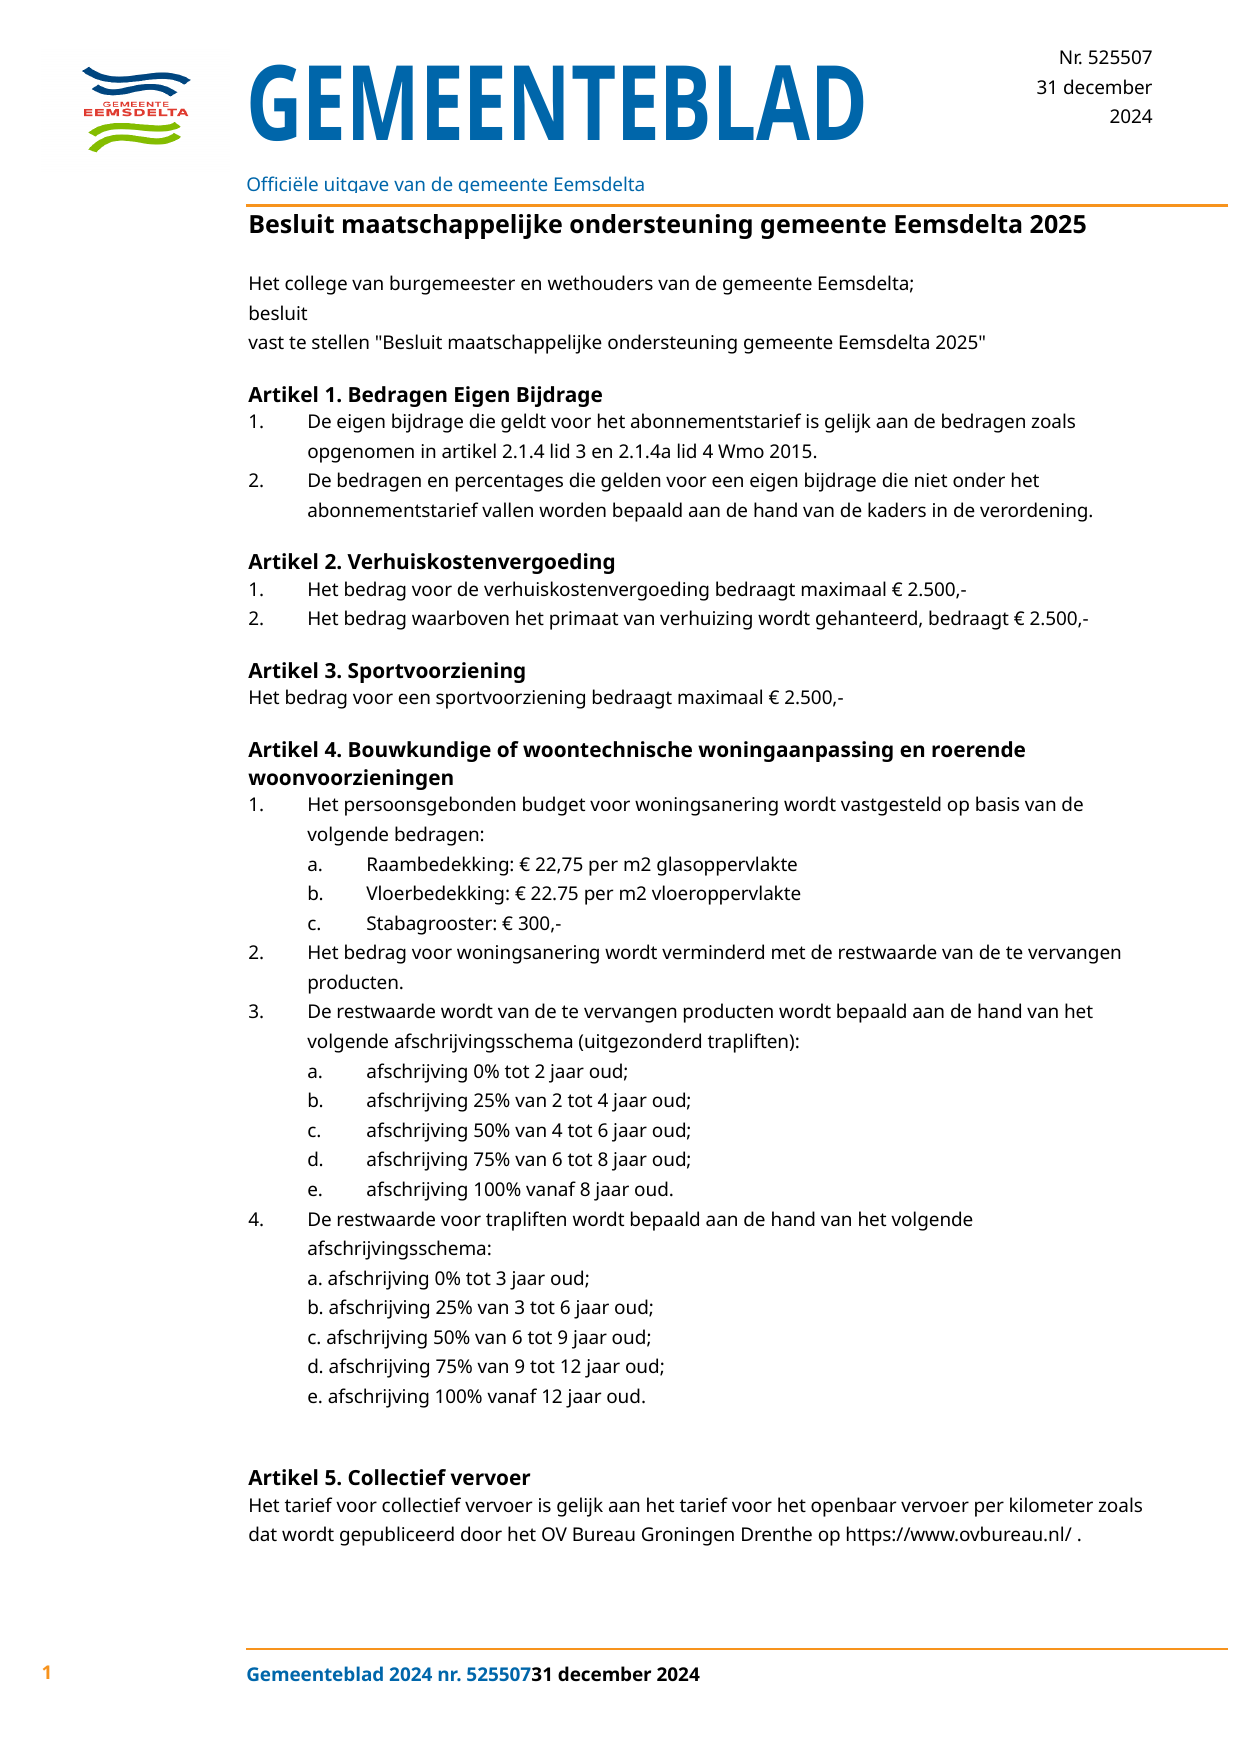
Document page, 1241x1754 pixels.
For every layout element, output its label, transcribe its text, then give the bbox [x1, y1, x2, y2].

text Artikel 1. Bedragen Eigen Bijdrage [248, 380, 1152, 408]
list De bedragen en percentages die gelden voor een eigen bijdrage die niet onder het abonnementstarief vallen worden bepaald aan de hand van de kaders in de verordening. [248, 467, 1152, 523]
list afschrijving 50% van 4 tot 6 jaar oud; [307, 1117, 1152, 1143]
list e. afschrijving 100% vanaf 12 jaar oud. [248, 1383, 1152, 1409]
text Het bedrag voor een sportvoorziening bedraagt maximaal € 2.500,- [248, 684, 1152, 710]
list afschrijving 25% van 2 tot 4 jaar oud; [307, 1087, 1152, 1113]
list Het bedrag voor de verhuiskostenvergoeding bedraagt maximaal € 2.500,- [248, 576, 1152, 602]
list afschrijving 75% van 6 tot 8 jaar oud; [307, 1147, 1152, 1172]
list b. afschrijving 25% van 3 tot 6 jaar oud; [248, 1294, 1152, 1320]
list d. afschrijving 75% van 9 tot 12 jaar oud; [248, 1354, 1152, 1379]
list c. afschrijving 50% van 6 tot 9 jaar oud; [248, 1324, 1152, 1350]
list Het persoonsgebonden budget voor woningsanering wordt vastgesteld op basis van de volgende bedragen: [248, 792, 1152, 847]
text Het college van burgemeester en wethouders van de gemeente Eemsdelta; [248, 270, 1152, 296]
list Vloerbedekking: € 22.75 per m2 vloeroppervlakte [307, 880, 1152, 906]
list Raambedekking: € 22,75 per m2 glasoppervlakte [307, 851, 1152, 877]
list De restwaarde voor trapliften wordt bepaald aan de hand van het volgende afschrijvingsschema: [248, 1206, 1152, 1261]
list Stabagrooster: € 300,- [307, 910, 1152, 936]
picture [41, 47, 231, 172]
text Artikel 5. Collectief vervoer [248, 1463, 1152, 1492]
text vast te stellen "Besluit maatschappelijke ondersteuning gemeente Eemsdelta 2025" [248, 329, 1152, 355]
list afschrijving 0% tot 2 jaar oud; [307, 1058, 1152, 1084]
text Artikel 4. Bouwkundige of woontechnische woningaanpassing en roerende woonvoorzieningen [248, 735, 1152, 792]
list De eigen bijdrage die geldt voor het abonnementstarief is gelijk aan de bedragen zoals opgenomen in artikel 2.1.4 lid 3 en 2.1.4a lid 4 Wmo 2015. [248, 408, 1152, 464]
list afschrijving 100% vanaf 8 jaar oud. [307, 1176, 1152, 1202]
text besluit [248, 300, 1152, 326]
list a. afschrijving 0% tot 3 jaar oud; [248, 1265, 1152, 1291]
list De restwaarde wordt van de te vervangen producten wordt bepaald aan de hand van het volgende afschrijvingsschema (uitgezonderd trapliften): [248, 999, 1152, 1054]
text Besluit maatschappelijke ondersteuning gemeente Eemsdelta 2025 [248, 207, 1152, 241]
text Artikel 2. Verhuiskostenvergoeding [248, 547, 1152, 576]
text Artikel 3. Sportvoorziening [248, 656, 1152, 684]
list Het bedrag waarboven het primaat van verhuizing wordt gehanteerd, bedraagt € 2.500,- [248, 606, 1152, 631]
text Het tarief voor collectief vervoer is gelijk aan het tarief voor het openbaar vervoer per kilometer zoals dat wordt gepubliceerd door het OV Bureau Groningen Drenthe op https://www.ovbureau.nl/ . [248, 1492, 1152, 1547]
list Het bedrag voor woningsanering wordt verminderd met de restwaarde van de te vervangen producten. [248, 939, 1152, 995]
